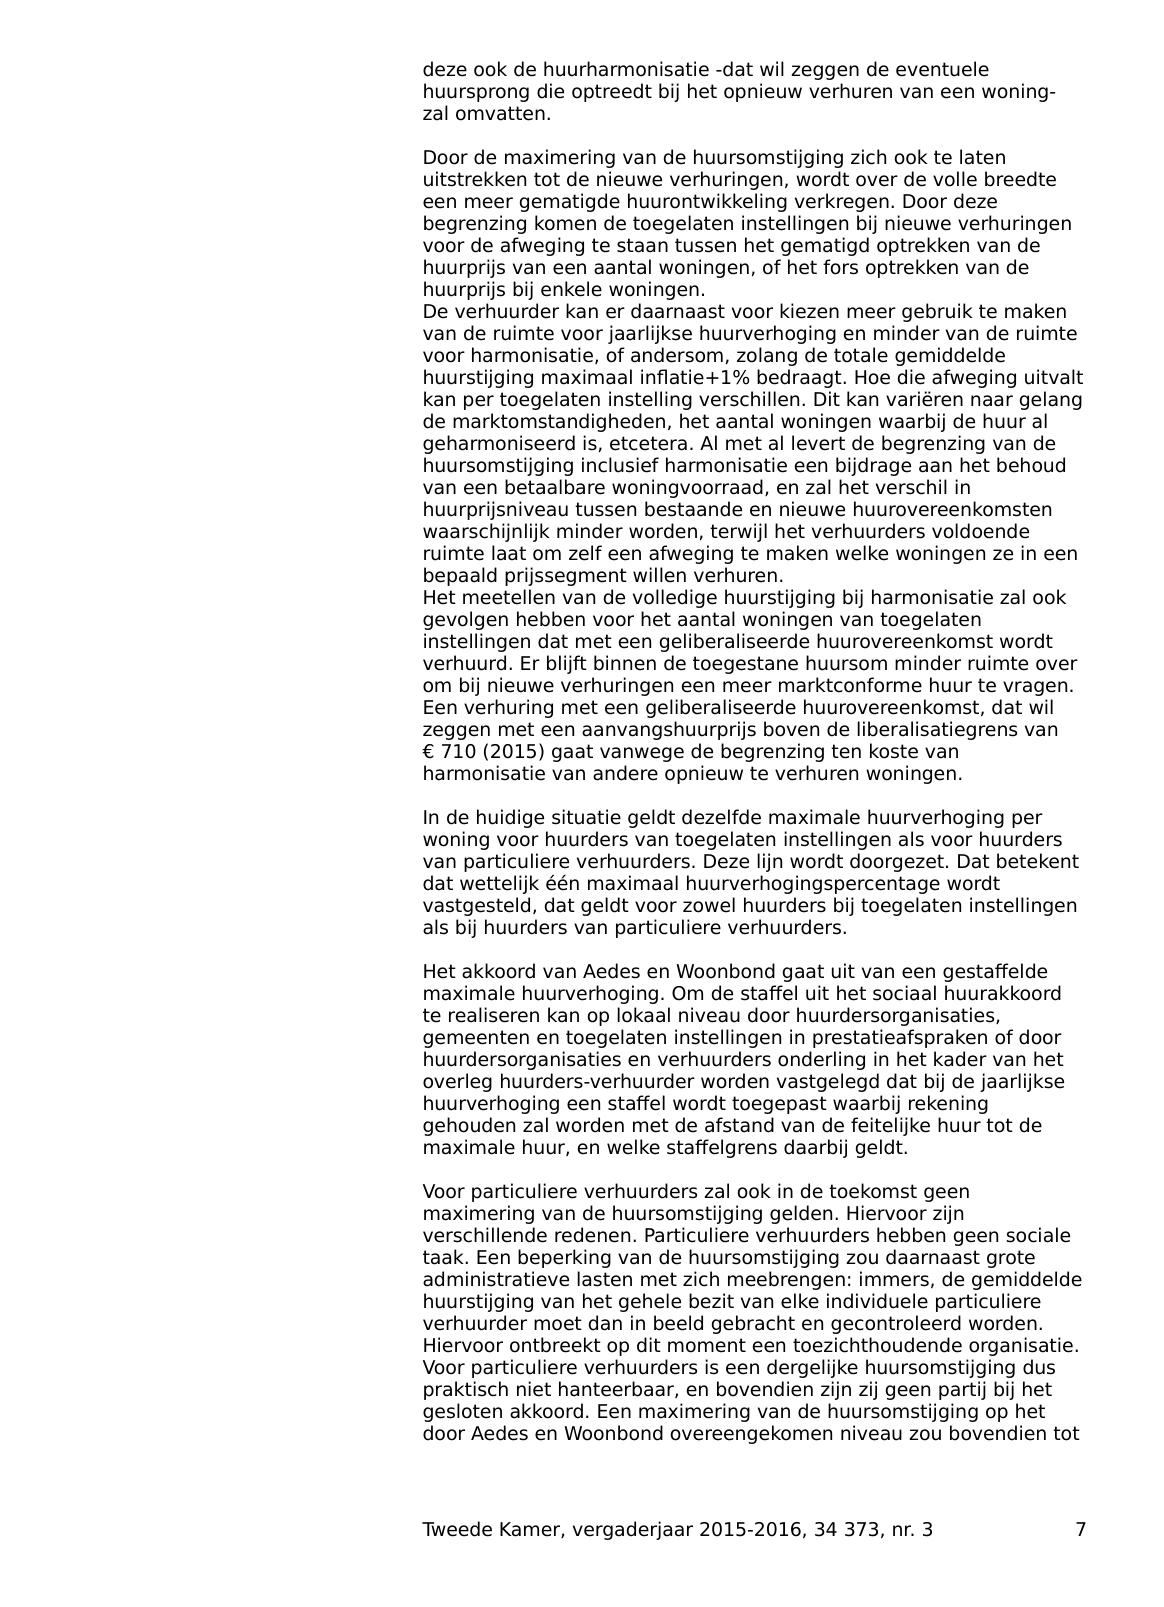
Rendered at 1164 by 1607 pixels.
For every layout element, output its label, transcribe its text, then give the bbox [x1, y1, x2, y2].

text In de huidige situatie geldt dezelfde maximale huurverhoging per woning voor huurders van toegelaten instellingen als voor huurders van particuliere verhuurders. Deze lijn wordt doorgezet. Dat betekent dat wettelijk één maximaal huurverhogingspercentage wordt vastgesteld, dat geldt voor zowel huurders bij toegelaten instellingen als bij huurders van particuliere verhuurders. [422, 807, 1087, 939]
text Voor particuliere verhuurders zal ook in de toekomst geen maximering van de huursomstijging gelden. Hiervoor zijn verschillende redenen. Particuliere verhuurders hebben geen sociale taak. Een beperking van de huursomstijging zou daarnaast grote administratieve lasten met zich meebrengen: immers, de gemiddelde huurstijging van het gehele bezit van elke individuele particuliere verhuurder moet dan in beeld gebracht en gecontroleerd worden. Hiervoor ontbreekt op dit moment een toezichthoudende organisatie. Voor particuliere verhuurders is een dergelijke huursomstijging dus praktisch niet hanteerbaar, en bovendien zijn zij geen partij bij het gesloten akkoord. Een maximering van de huursomstijging op het door Aedes en Woonbond overeengekomen niveau zou bovendien tot [422, 1181, 1087, 1444]
text De verhuurder kan er daarnaast voor kiezen meer gebruik te maken van de ruimte voor jaarlijkse huurverhoging en minder van de ruimte voor harmonisatie, of andersom, zolang de totale gemiddelde huurstijging maximaal inflatie+1% bedraagt. Hoe die afweging uitvalt kan per toegelaten instelling verschillen. Dit kan variëren naar gelang de marktomstandigheden, het aantal woningen waarbij de huur al geharmoniseerd is, etcetera. Al met al levert de begrenzing van de huursomstijging inclusief harmonisatie een bijdrage aan het behoud van een betaalbare woningvoorraad, en zal het verschil in huurprijsniveau tussen bestaande en nieuwe huurovereenkomsten waarschijnlijk minder worden, terwijl het verhuurders voldoende ruimte laat om zelf een afweging te maken welke woningen ze in een bepaald prijssegment willen verhuren. [422, 301, 1087, 587]
text Door de maximering van de huursomstijging zich ook te laten uitstrekken tot de nieuwe verhuringen, wordt over de volle breedte een meer gematigde huurontwikkeling verkregen. Door deze begrenzing komen de toegelaten instellingen bij nieuwe verhuringen voor de afweging te staan tussen het gematigd optrekken van de huurprijs van een aantal woningen, of het fors optrekken van de huurprijs bij enkele woningen. [422, 147, 1087, 301]
text Het akkoord van Aedes en Woonbond gaat uit van een gestaffelde maximale huurverhoging. Om de staffel uit het sociaal huurakkoord te realiseren kan op lokaal niveau door huurdersorganisaties, gemeenten en toegelaten instellingen in prestatieafspraken of door huurdersorganisaties en verhuurders onderling in het kader van het overleg huurders-verhuurder worden vastgelegd dat bij de jaarlijkse huurverhoging een staffel wordt toegepast waarbij rekening gehouden zal worden met de afstand van de feitelijke huur tot de maximale huur, en welke staffelgrens daarbij geldt. [422, 961, 1087, 1159]
text deze ook de huurharmonisatie -dat wil zeggen de eventuele huursprong die optreedt bij het opnieuw verhuren van een woning- zal omvatten. [422, 59, 1087, 125]
text Het meetellen van de volledige huurstijging bij harmonisatie zal ook gevolgen hebben voor het aantal woningen van toegelaten instellingen dat met een geliberaliseerde huurovereenkomst wordt verhuurd. Er blijft binnen de toegestane huursom minder ruimte over om bij nieuwe verhuringen een meer marktconforme huur te vragen. Een verhuring met een geliberaliseerde huurovereenkomst, dat wil zeggen met een aanvangshuurprijs boven de liberalisatiegrens van € 710 (2015) gaat vanwege de begrenzing ten koste van harmonisatie van andere opnieuw te verhuren woningen. [422, 587, 1087, 784]
